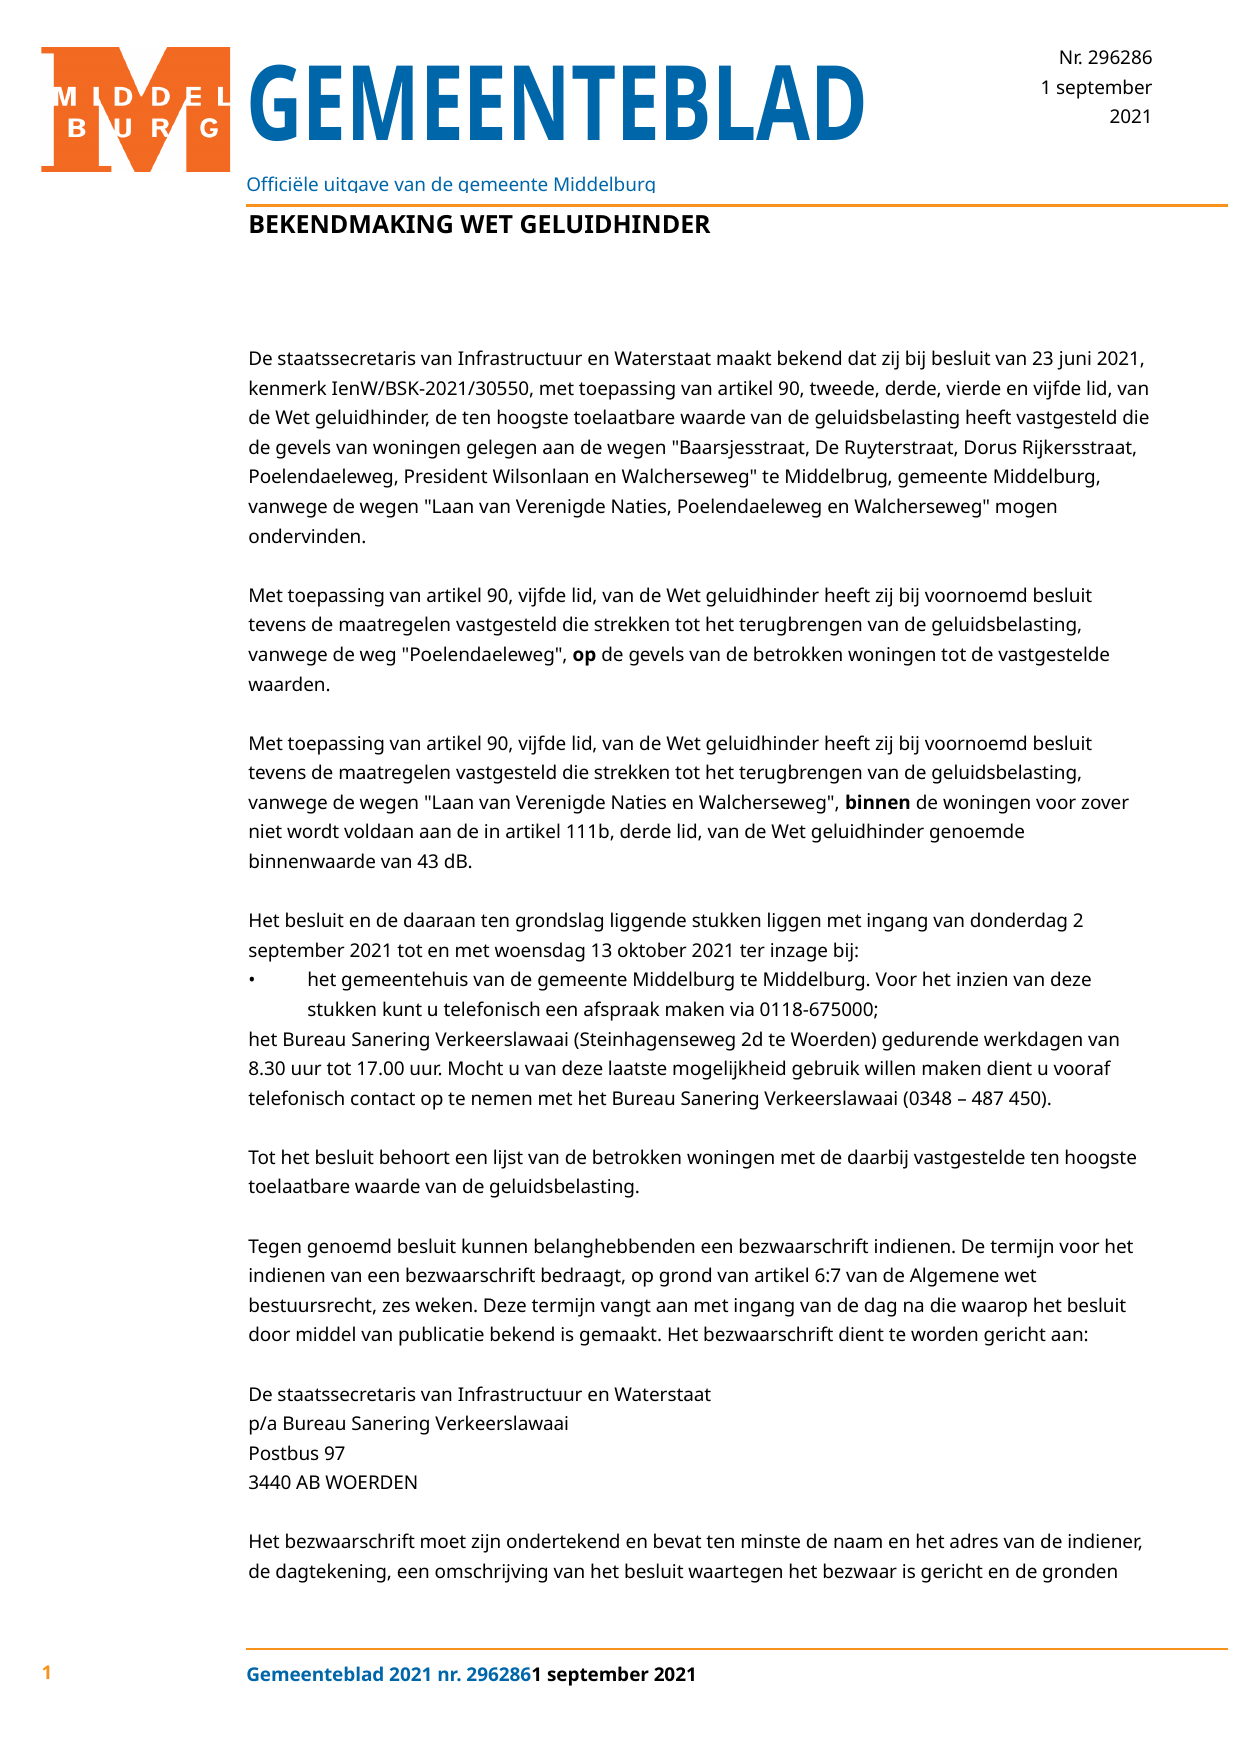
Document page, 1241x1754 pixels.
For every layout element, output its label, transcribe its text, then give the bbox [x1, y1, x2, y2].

text Het bezwaarschrift moet zijn ondertekend en bevat ten minste de naam en het adres van de indiener, de dagtekening, een omschrijving van het besluit waartegen het bezwaar is gericht en de gronden [248, 1529, 1152, 1584]
text p/a Bureau Sanering Verkeerslawaai [248, 1410, 1152, 1436]
text De staatssecretaris van Infrastructuur en Waterstaat maakt bekend dat zij bij besluit van 23 juni 2021, kenmerk IenW/BSK-2021/30550, met toepassing van artikel 90, tweede, derde, vierde en vijfde lid, van de Wet geluidhinder, de ten hoogste toelaatbare waarde van de geluidsbelasting heeft vastgesteld die de gevels van woningen gelegen aan de wegen "Baarsjesstraat, De Ruyterstraat, Dorus Rijkersstraat, Poelendaeleweg, President Wilsonlaan en Walcherseweg" te Middelbrug, gemeente Middelburg, vanwege de wegen "Laan van Verenigde Naties, Poelendaeleweg en Walcherseweg" mogen ondervinden. [248, 345, 1152, 548]
text Tegen genoemd besluit kunnen belanghebbenden een bezwaarschrift indienen. De termijn voor het indienen van een bezwaarschrift bedraagt, op grond van artikel 6:7 van de Algemene wet bestuursrecht, zes weken. Deze termijn vangt aan met ingang van de dag na die waarop het besluit door middel van publicatie bekend is gemaakt. Het bezwaarschrift dient te worden gericht aan: [248, 1233, 1152, 1347]
text Met toepassing van artikel 90, vijfde lid, van de Wet geluidhinder heeft zij bij voornoemd besluit tevens de maatregelen vastgesteld die strekken tot het terugbrengen van de geluidsbelasting, vanwege de wegen "Laan van Verenigde Naties en Walcherseweg", binnen de woningen voor zover niet wordt voldaan aan de in artikel 111b, derde lid, van de Wet geluidhinder genoemde binnenwaarde van 43 dB. [248, 730, 1152, 874]
text De staatssecretaris van Infrastructuur en Waterstaat [248, 1381, 1152, 1406]
text het Bureau Sanering Verkeerslawaai (Steinhagenseweg 2d te Woerden) gedurende werkdagen van 8.30 uur tot 17.00 uur. Mocht u van deze laatste mogelijkheid gebruik willen maken dient u vooraf telefonisch contact op te nemen met het Bureau Sanering Verkeerslawaai (0348 – 487 450). [248, 1026, 1152, 1111]
text Tot het besluit behoort een lijst van de betrokken woningen met de daarbij vastgestelde ten hoogste toelaatbare waarde van de geluidsbelasting. [248, 1144, 1152, 1199]
text Met toepassing van artikel 90, vijfde lid, van de Wet geluidhinder heeft zij bij voornoemd besluit tevens de maatregelen vastgesteld die strekken tot het terugbrengen van de geluidsbelasting, vanwege de weg "Poelendaeleweg", op de gevels van de betrokken woningen tot de vastgestelde waarden. [248, 582, 1152, 696]
list het gemeentehuis van de gemeente Middelburg te Middelburg. Voor het inzien van deze stukken kunt u telefonisch een afspraak maken via 0118-675000; [248, 967, 1152, 1022]
text Het besluit en de daaraan ten grondslag liggende stukken liggen met ingang van donderdag 2 september 2021 tot en met woensdag 13 oktober 2021 ter inzage bij: [248, 907, 1152, 963]
picture [41, 47, 231, 172]
text BEKENDMAKING WET GELUIDHINDER [248, 207, 1152, 241]
text 3440 AB WOERDEN [248, 1469, 1152, 1495]
text Postbus 97 [248, 1440, 1152, 1466]
